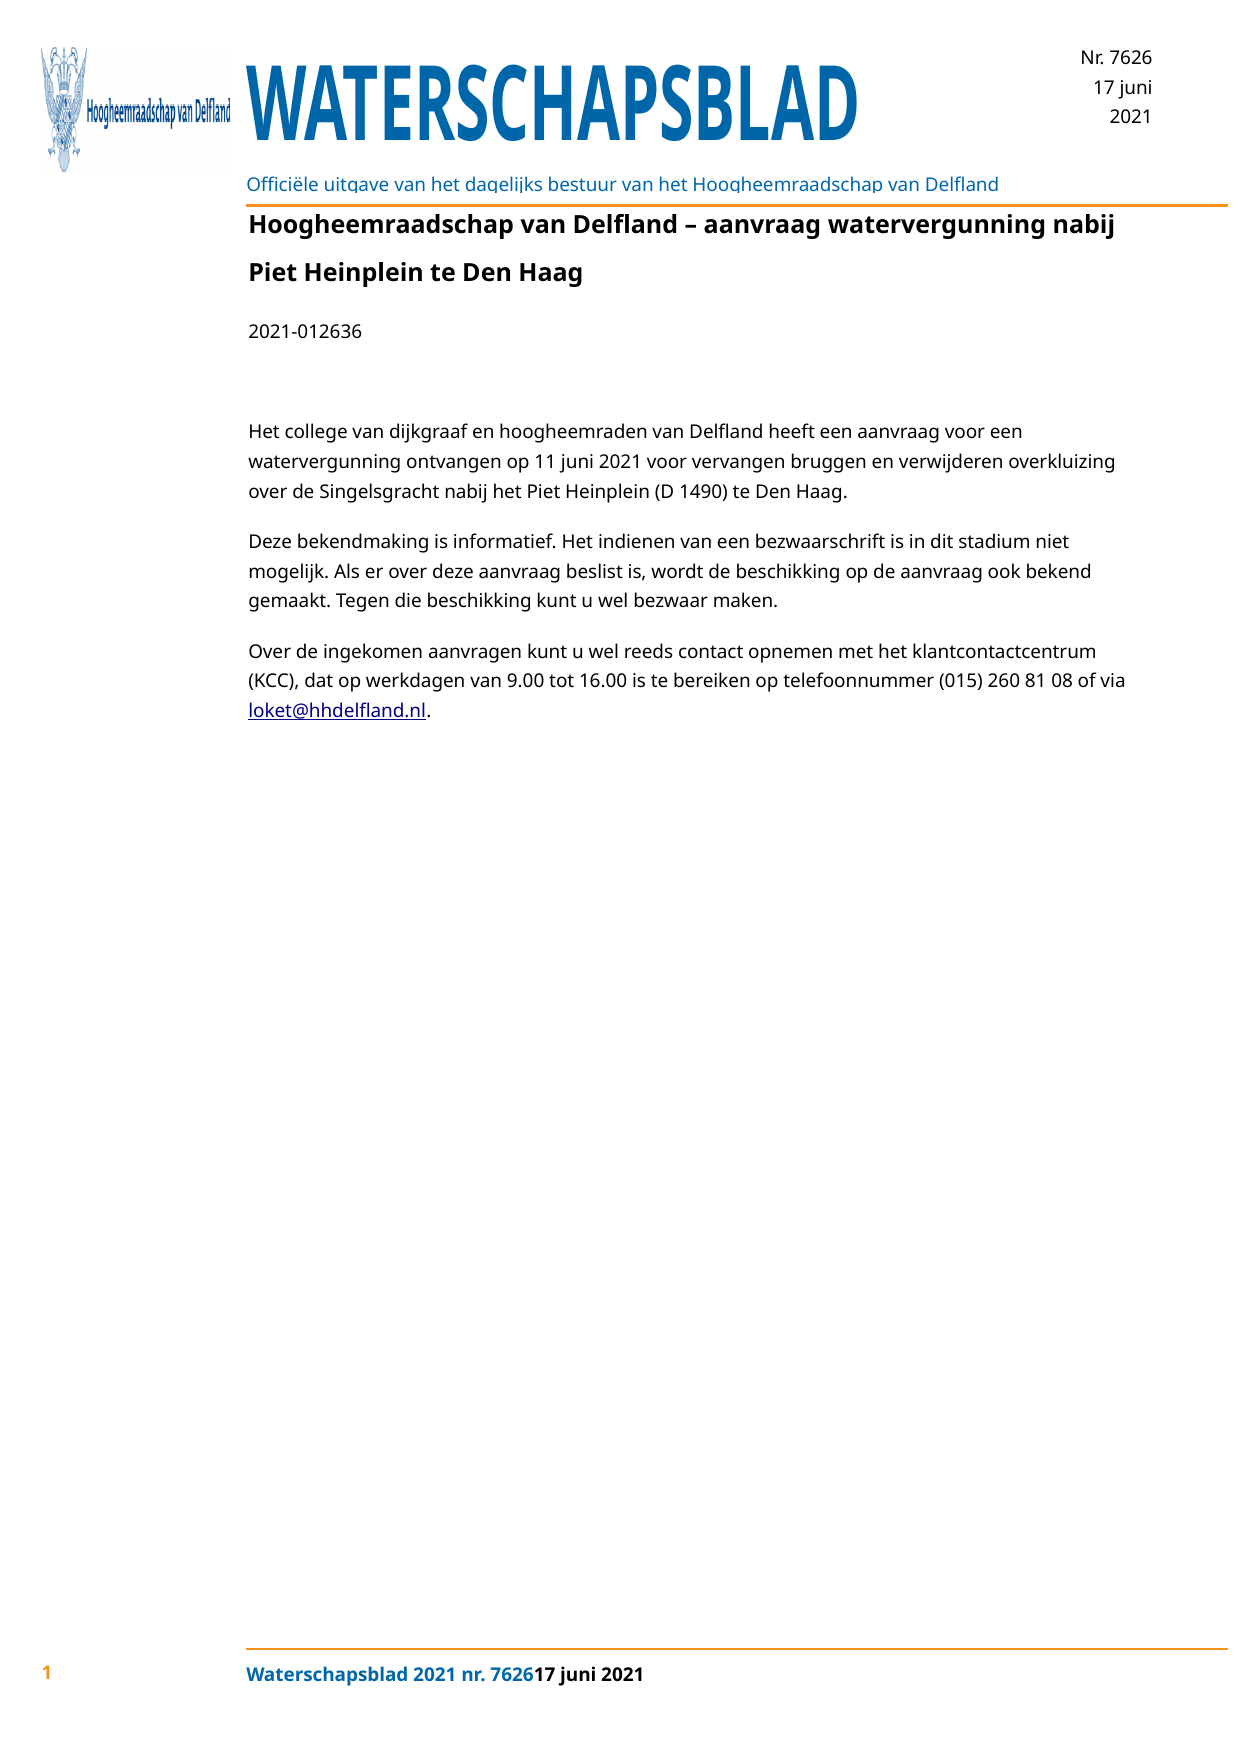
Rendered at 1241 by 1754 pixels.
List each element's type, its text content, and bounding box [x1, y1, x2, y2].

text Hoogheemraadschap van Delfland – aanvraag watervergunning nabij Piet Heinplein te Den Haag [248, 207, 1152, 288]
text Deze bekendmaking is informatief. Het indienen van een bezwaarschrift is in dit stadium niet mogelijk. Als er over deze aanvraag beslist is, wordt de beschikking op de aanvraag ook bekend gemaakt. Tegen die beschikking kunt u wel bezwaar maken. [248, 528, 1152, 613]
picture [41, 47, 231, 172]
text 2021-012636 [248, 318, 1152, 344]
text Het college van dijkgraaf en hoogheemraden van Delfland heeft een aanvraag voor een watervergunning ontvangen op 11 juni 2021 voor vervangen bruggen en verwijderen overkluizing over de Singelsgracht nabij het Piet Heinplein (D 1490) te Den Haag. [248, 419, 1152, 504]
text Over de ingekomen aanvragen kunt u wel reeds contact opnemen met het klantcontactcentrum (KCC), dat op werkdagen van 9.00 tot 16.00 is te bereiken op telefoonnummer (015) 260 81 08 of via loket@hhdelfland.nl. [248, 638, 1152, 723]
